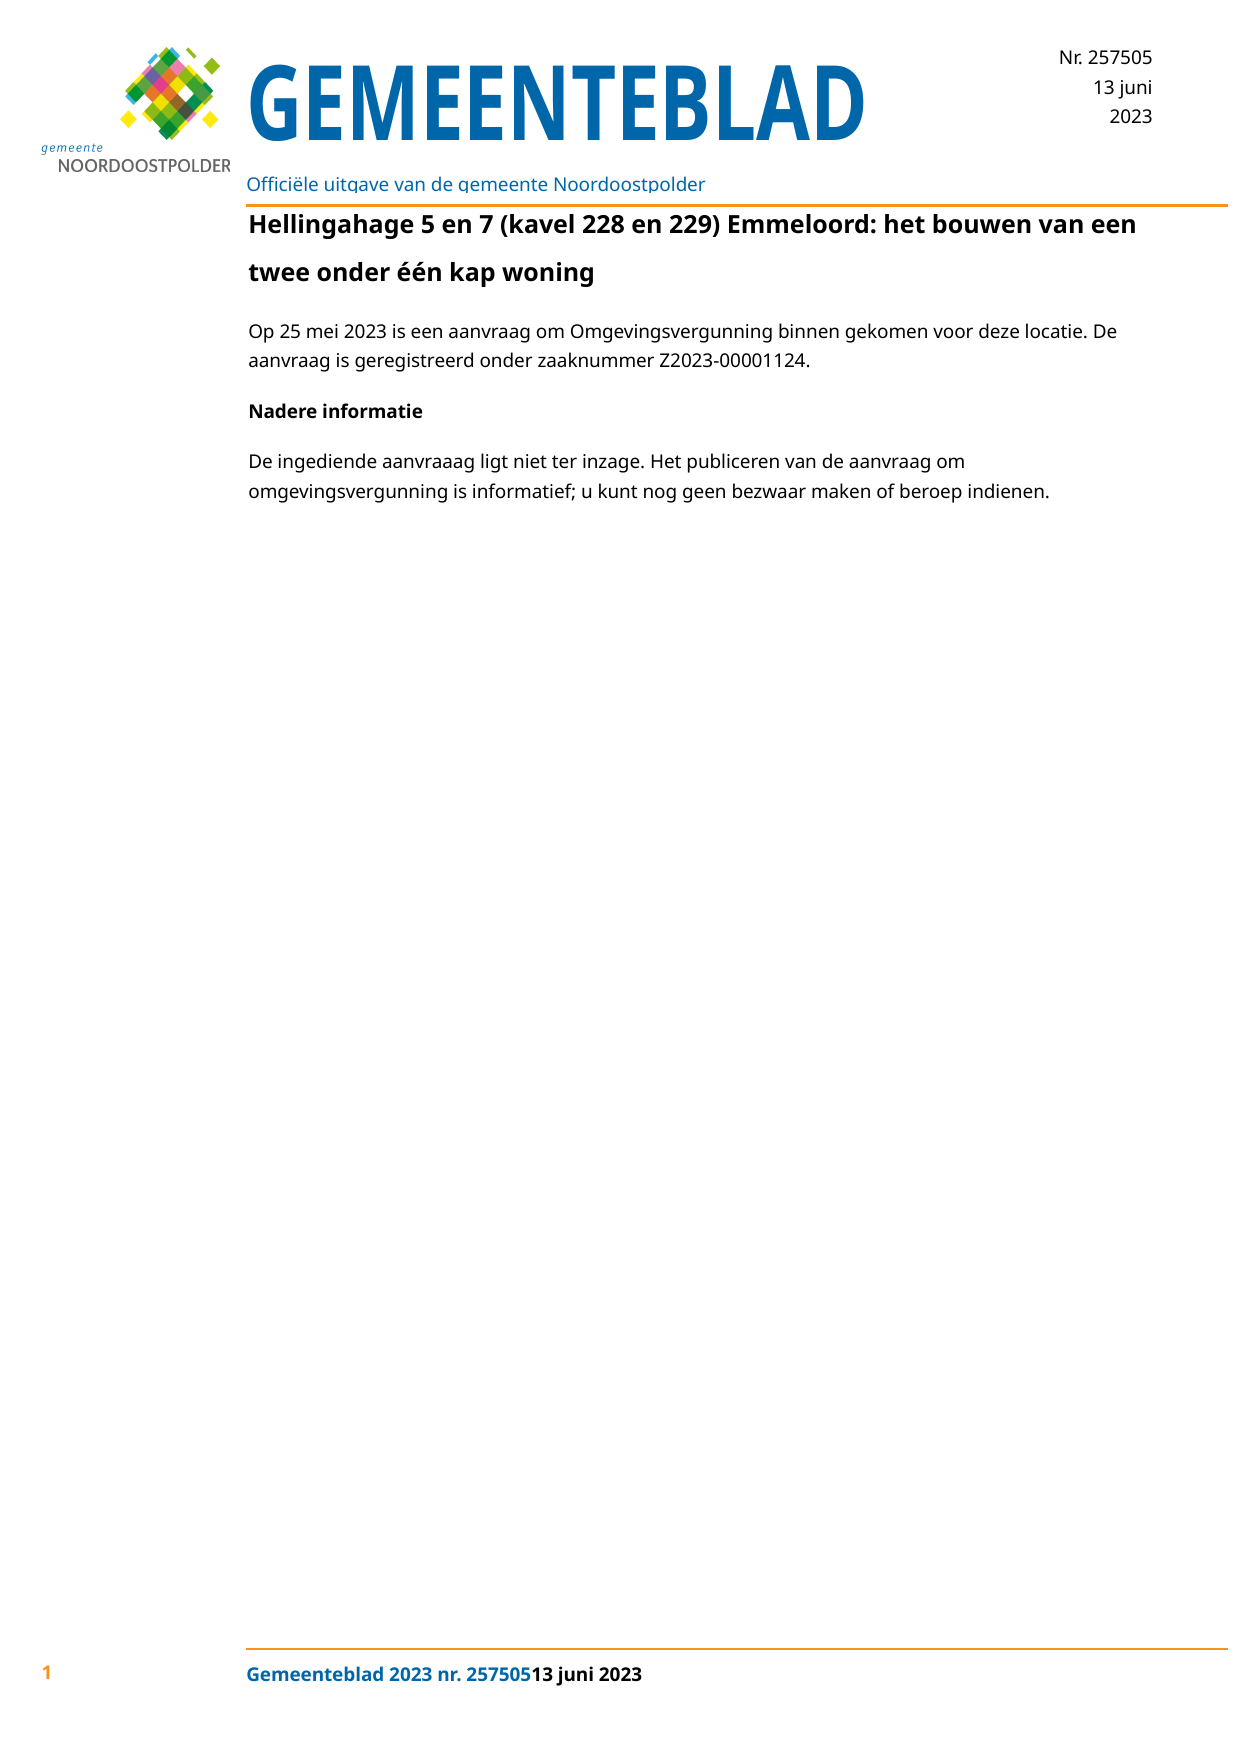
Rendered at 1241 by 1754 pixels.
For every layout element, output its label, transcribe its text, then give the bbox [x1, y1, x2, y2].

text Hellingahage 5 en 7 (kavel 228 en 229) Emmeloord: het bouwen van een twee onder één kap woning [248, 207, 1152, 288]
text Nadere informatie [248, 398, 1152, 424]
text De ingediende aanvraaag ligt niet ter inzage. Het publiceren van de aanvraag om omgevingsvergunning is informatief; u kunt nog geen bezwaar maken of beroep indienen. [248, 448, 1152, 504]
picture [41, 47, 231, 172]
text Op 25 mei 2023 is een aanvraag om Omgevingsvergunning binnen gekomen voor deze locatie. De aanvraag is geregistreerd onder zaaknummer Z2023-00001124. [248, 318, 1152, 373]
